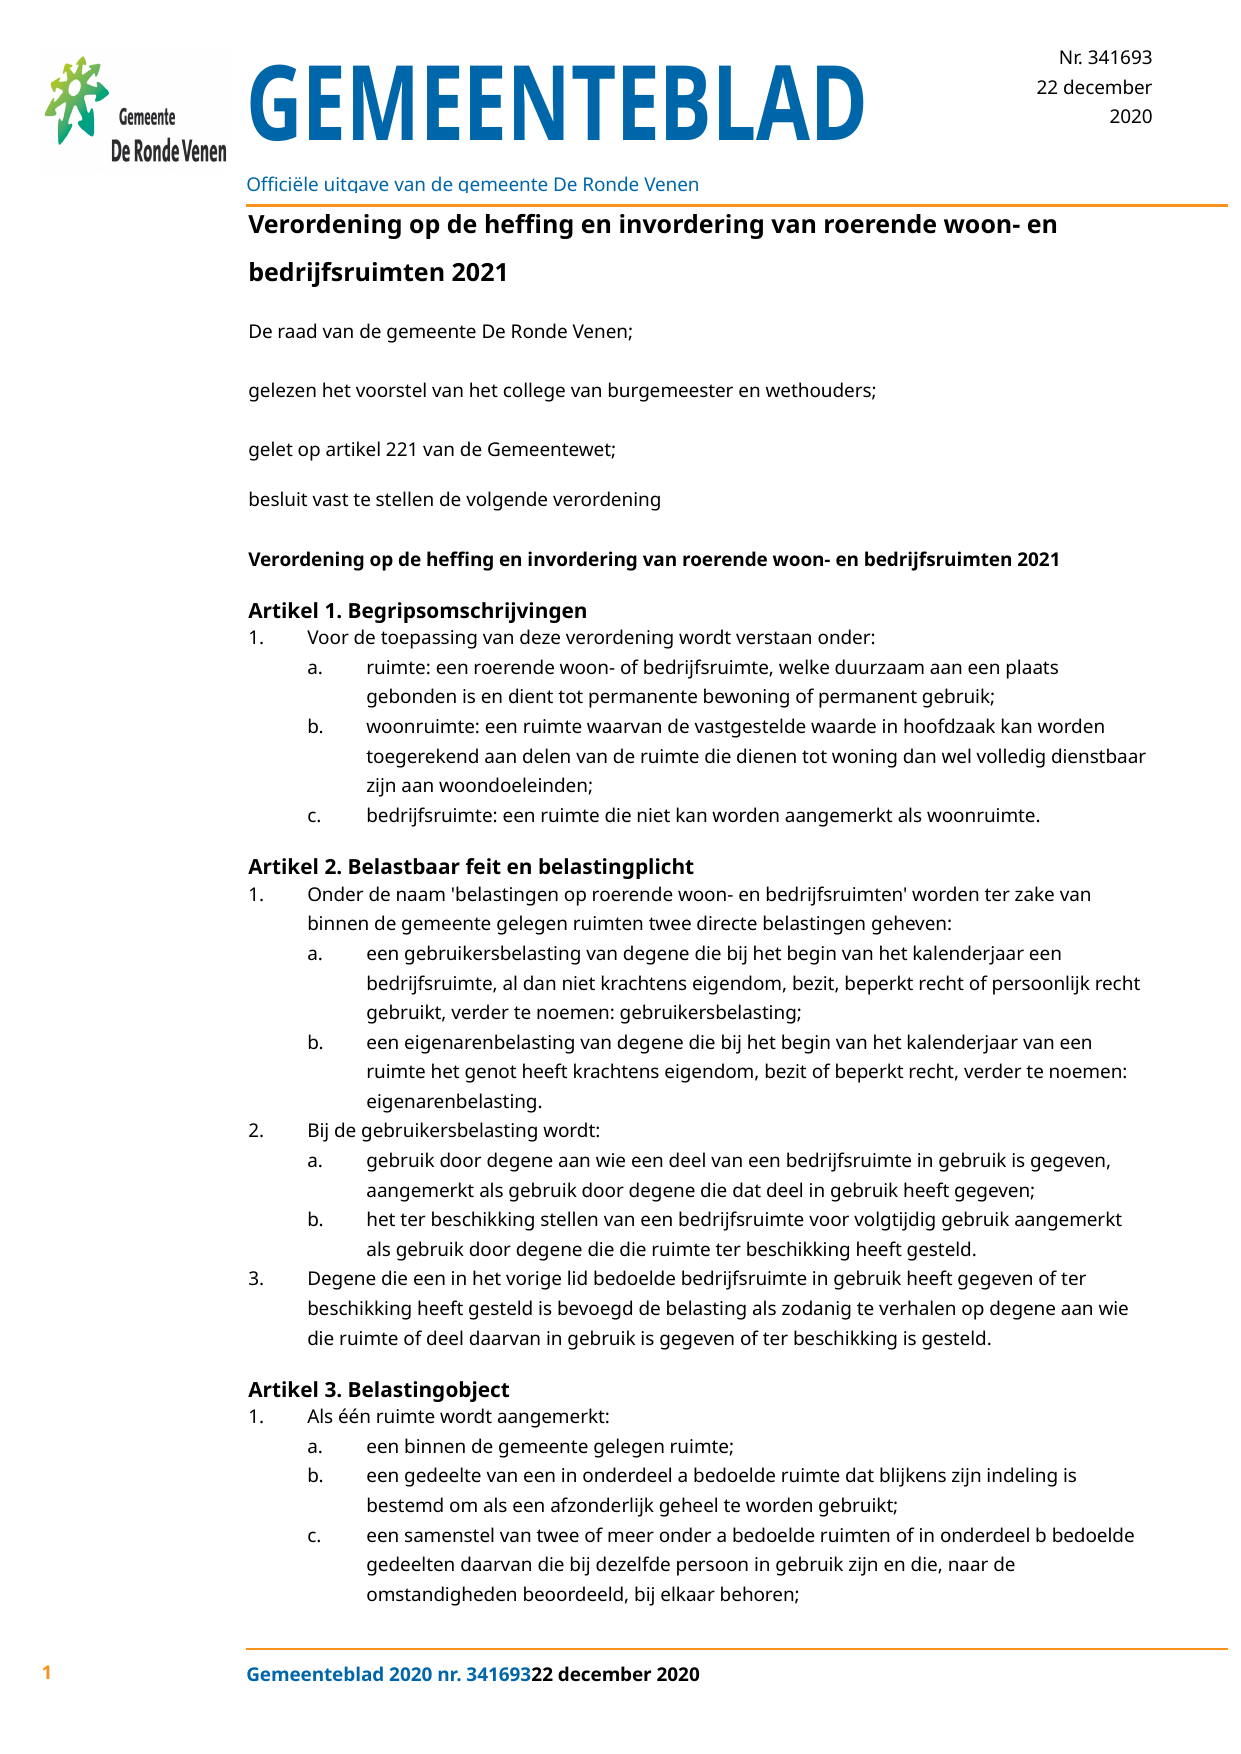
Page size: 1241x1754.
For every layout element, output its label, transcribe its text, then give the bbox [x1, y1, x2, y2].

list een gebruikersbelasting van degene die bij het begin van het kalenderjaar een bedrijfsruimte, al dan niet krachtens eigendom, bezit, beperkt recht of persoonlijk recht gebruikt, verder te noemen: gebruikersbelasting; [307, 940, 1152, 1025]
list ruimte: een roerende woon- of bedrijfsruimte, welke duurzaam aan een plaats gebonden is en dient tot permanente bewoning of permanent gebruik; [307, 654, 1152, 709]
list Bij de gebruikersbelasting wordt: [248, 1118, 1152, 1143]
list Onder de naam 'belastingen op roerende woon- en bedrijfsruimten' worden ter zake van binnen de gemeente gelegen ruimten twee directe belastingen geheven: [248, 881, 1152, 936]
text Artikel 1. Begripsomschrijvingen [248, 596, 1152, 624]
text gelezen het voorstel van het college van burgemeester en wethouders; [248, 377, 1152, 403]
text besluit vast te stellen de volgende verordening [248, 487, 1152, 512]
list Degene die een in het vorige lid bedoelde bedrijfsruimte in gebruik heeft gegeven of ter beschikking heeft gesteld is bevoegd de belasting als zodanig te verhalen op degene aan wie die ruimte of deel daarvan in gebruik is gegeven of ter beschikking is gesteld. [248, 1266, 1152, 1350]
list het ter beschikking stellen van een bedrijfsruimte voor volgtijdig gebruik aangemerkt als gebruik door degene die die ruimte ter beschikking heeft gesteld. [307, 1206, 1152, 1262]
list woonruimte: een ruimte waarvan de vastgestelde waarde in hoofdzaak kan worden toegerekend aan delen van de ruimte die dienen tot woning dan wel volledig dienstbaar zijn aan woondoeleinden; [307, 713, 1152, 798]
list een samenstel van twee of meer onder a bedoelde ruimten of in onderdeel b bedoelde gedeelten daarvan die bij dezelfde persoon in gebruik zijn en die, naar de omstandigheden beoordeeld, bij elkaar behoren; [307, 1522, 1152, 1607]
list een gedeelte van een in onderdeel a bedoelde ruimte dat blijkens zijn indeling is bestemd om als een afzonderlijk geheel te worden gebruikt; [307, 1463, 1152, 1518]
list een binnen de gemeente gelegen ruimte; [307, 1433, 1152, 1459]
list bedrijfsruimte: een ruimte die niet kan worden aangemerkt als woonruimte. [307, 802, 1152, 828]
picture [41, 47, 231, 172]
text De raad van de gemeente De Ronde Venen; [248, 318, 1152, 344]
list een eigenarenbelasting van degene die bij het begin van het kalenderjaar van een ruimte het genot heeft krachtens eigendom, bezit of beperkt recht, verder te noemen: eigenarenbelasting. [307, 1029, 1152, 1114]
list gebruik door degene aan wie een deel van een bedrijfsruimte in gebruik is gegeven, aangemerkt als gebruik door degene die dat deel in gebruik heeft gegeven; [307, 1147, 1152, 1202]
list Voor de toepassing van deze verordening wordt verstaan onder: [248, 624, 1152, 650]
list Als één ruimte wordt aangemerkt: [248, 1403, 1152, 1429]
text Verordening op de heffing en invordering van roerende woon- en bedrijfsruimten 2021 [248, 546, 1152, 571]
text Artikel 3. Belastingobject [248, 1375, 1152, 1403]
text Verordening op de heffing en invordering van roerende woon- en bedrijfsruimten 2021 [248, 207, 1152, 288]
text Artikel 2. Belastbaar feit en belastingplicht [248, 852, 1152, 881]
text gelet op artikel 221 van de Gemeentewet; [248, 436, 1152, 462]
